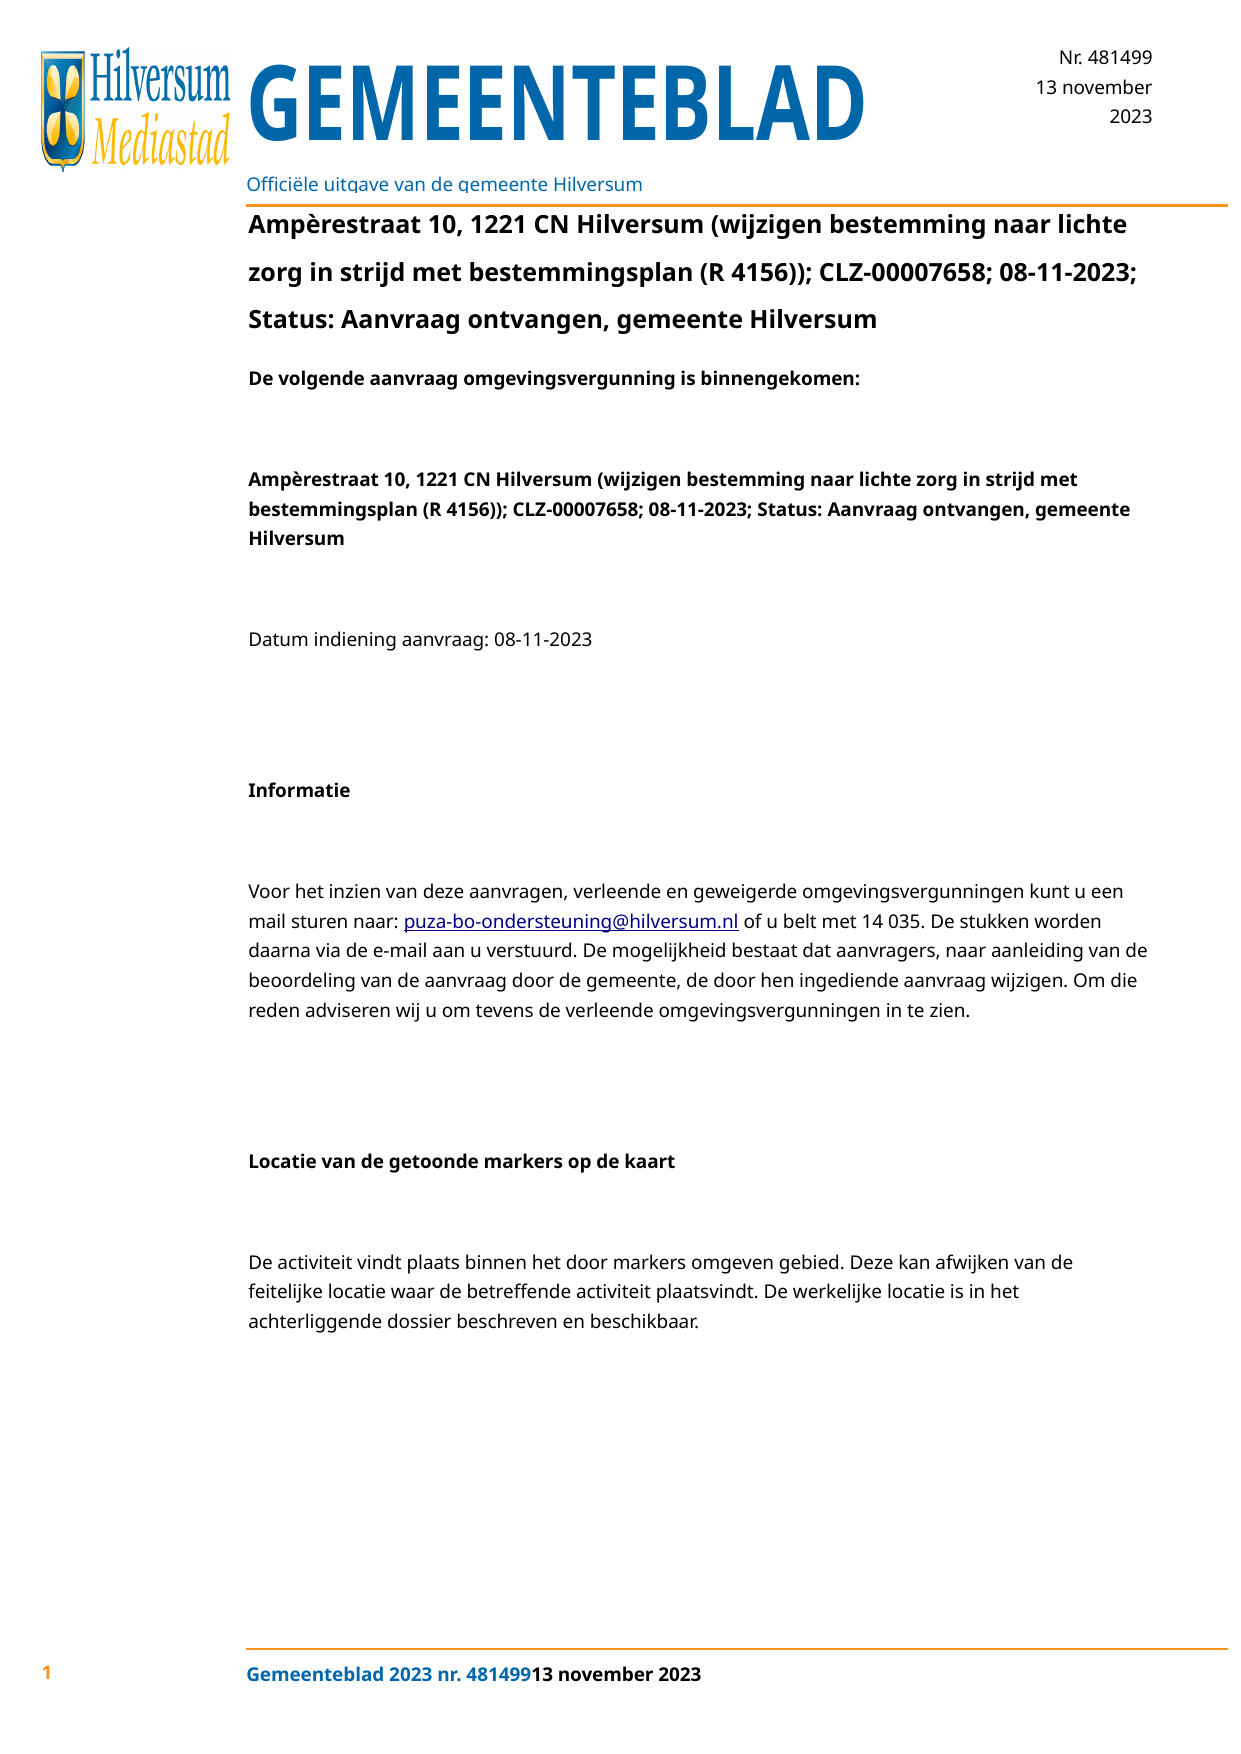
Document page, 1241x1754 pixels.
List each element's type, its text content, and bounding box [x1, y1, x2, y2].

text Voor het inzien van deze aanvragen, verleende en geweigerde omgevingsvergunningen kunt u een mail sturen naar: puza-bo-ondersteuning@hilversum.nl of u belt met 14 035. De stukken worden daarna via de e-mail aan u verstuurd. De mogelijkheid bestaat dat aanvragers, naar aanleiding van de beoordeling van de aanvraag door de gemeente, de door hen ingediende aanvraag wijzigen. Om die reden adviseren wij u om tevens de verleende omgevingsvergunningen in te zien. [248, 878, 1152, 1022]
text Informatie [248, 778, 1152, 803]
text Ampèrestraat 10, 1221 CN Hilversum (wijzigen bestemming naar lichte zorg in strijd met bestemmingsplan (R 4156)); CLZ-00007658; 08-11-2023; Status: Aanvraag ontvangen, gemeente Hilversum [248, 466, 1152, 551]
text Locatie van de getoonde markers op de kaart [248, 1148, 1152, 1174]
text Datum indiening aanvraag: 08-11-2023 [248, 626, 1152, 652]
text De volgende aanvraag omgevingsvergunning is binnengekomen: [248, 366, 1152, 391]
text Ampèrestraat 10, 1221 CN Hilversum (wijzigen bestemming naar lichte zorg in strijd met bestemmingsplan (R 4156)); CLZ-00007658; 08-11-2023; Status: Aanvraag ontvangen, gemeente Hilversum [248, 207, 1152, 336]
picture [41, 47, 231, 172]
text De activiteit vindt plaats binnen het door markers omgeven gebied. Deze kan afwijken van de feitelijke locatie waar de betreffende activiteit plaatsvindt. De werkelijke locatie is in het achterliggende dossier beschreven en beschikbaar. [248, 1249, 1152, 1334]
